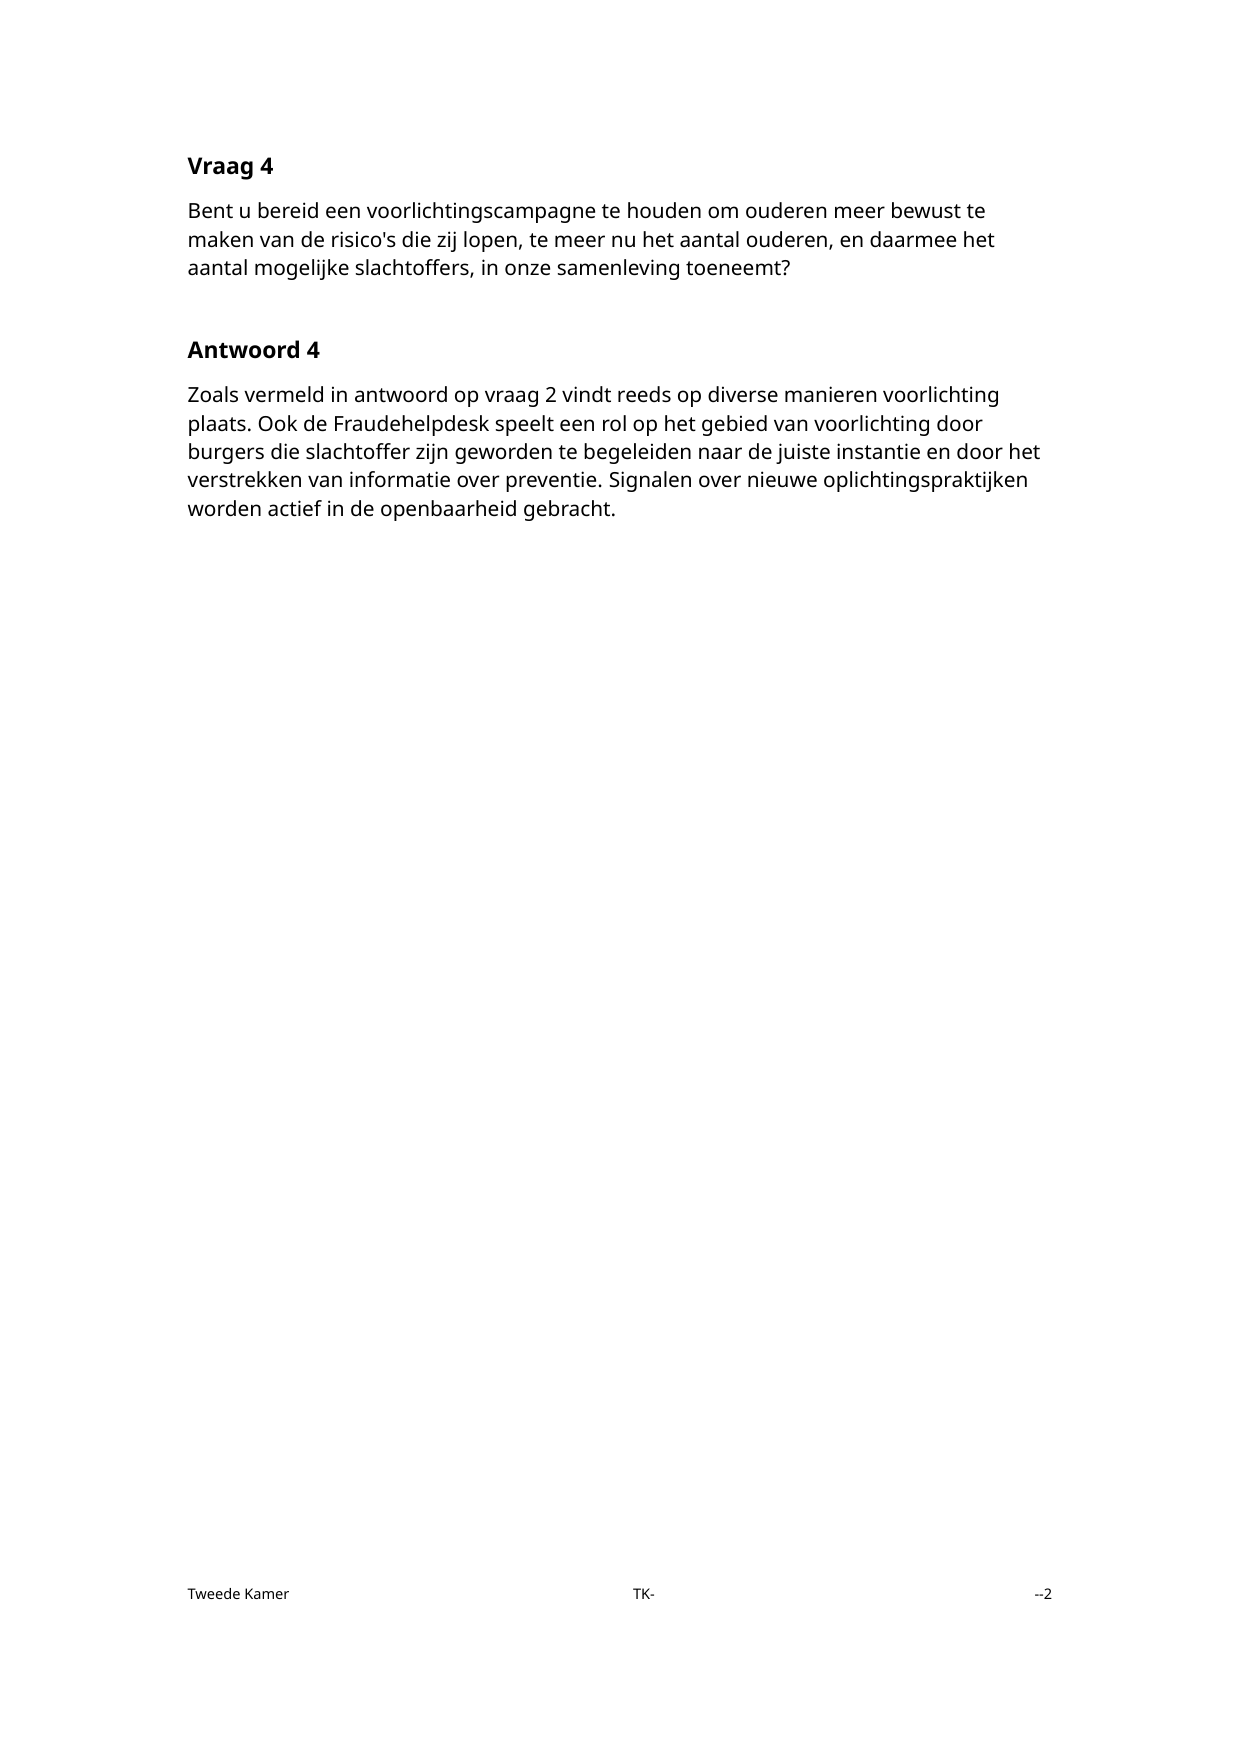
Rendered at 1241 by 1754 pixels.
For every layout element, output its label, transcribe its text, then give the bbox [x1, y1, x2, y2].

text Bent u bereid een voorlichtingscampagne te houden om ouderen meer bewust te maken van de risico's die zij lopen, te meer nu het aantal ouderen, en daarmee het aantal mogelijke slachtoffers, in onze samenleving toeneemt? [187, 196, 1053, 282]
subtitle Antwoord 4 [187, 334, 1053, 365]
subtitle Vraag 4 [187, 150, 1053, 181]
text Zoals vermeld in antwoord op vraag 2 vindt reeds op diverse manieren voorlichting plaats. Ook de Fraudehelpdesk speelt een rol op het gebied van voorlichting door burgers die slachtoffer zijn geworden te begeleiden naar de juiste instantie en door het verstrekken van informatie over preventie. Signalen over nieuwe oplichtingspraktijken worden actief in de openbaarheid gebracht. [187, 380, 1053, 522]
